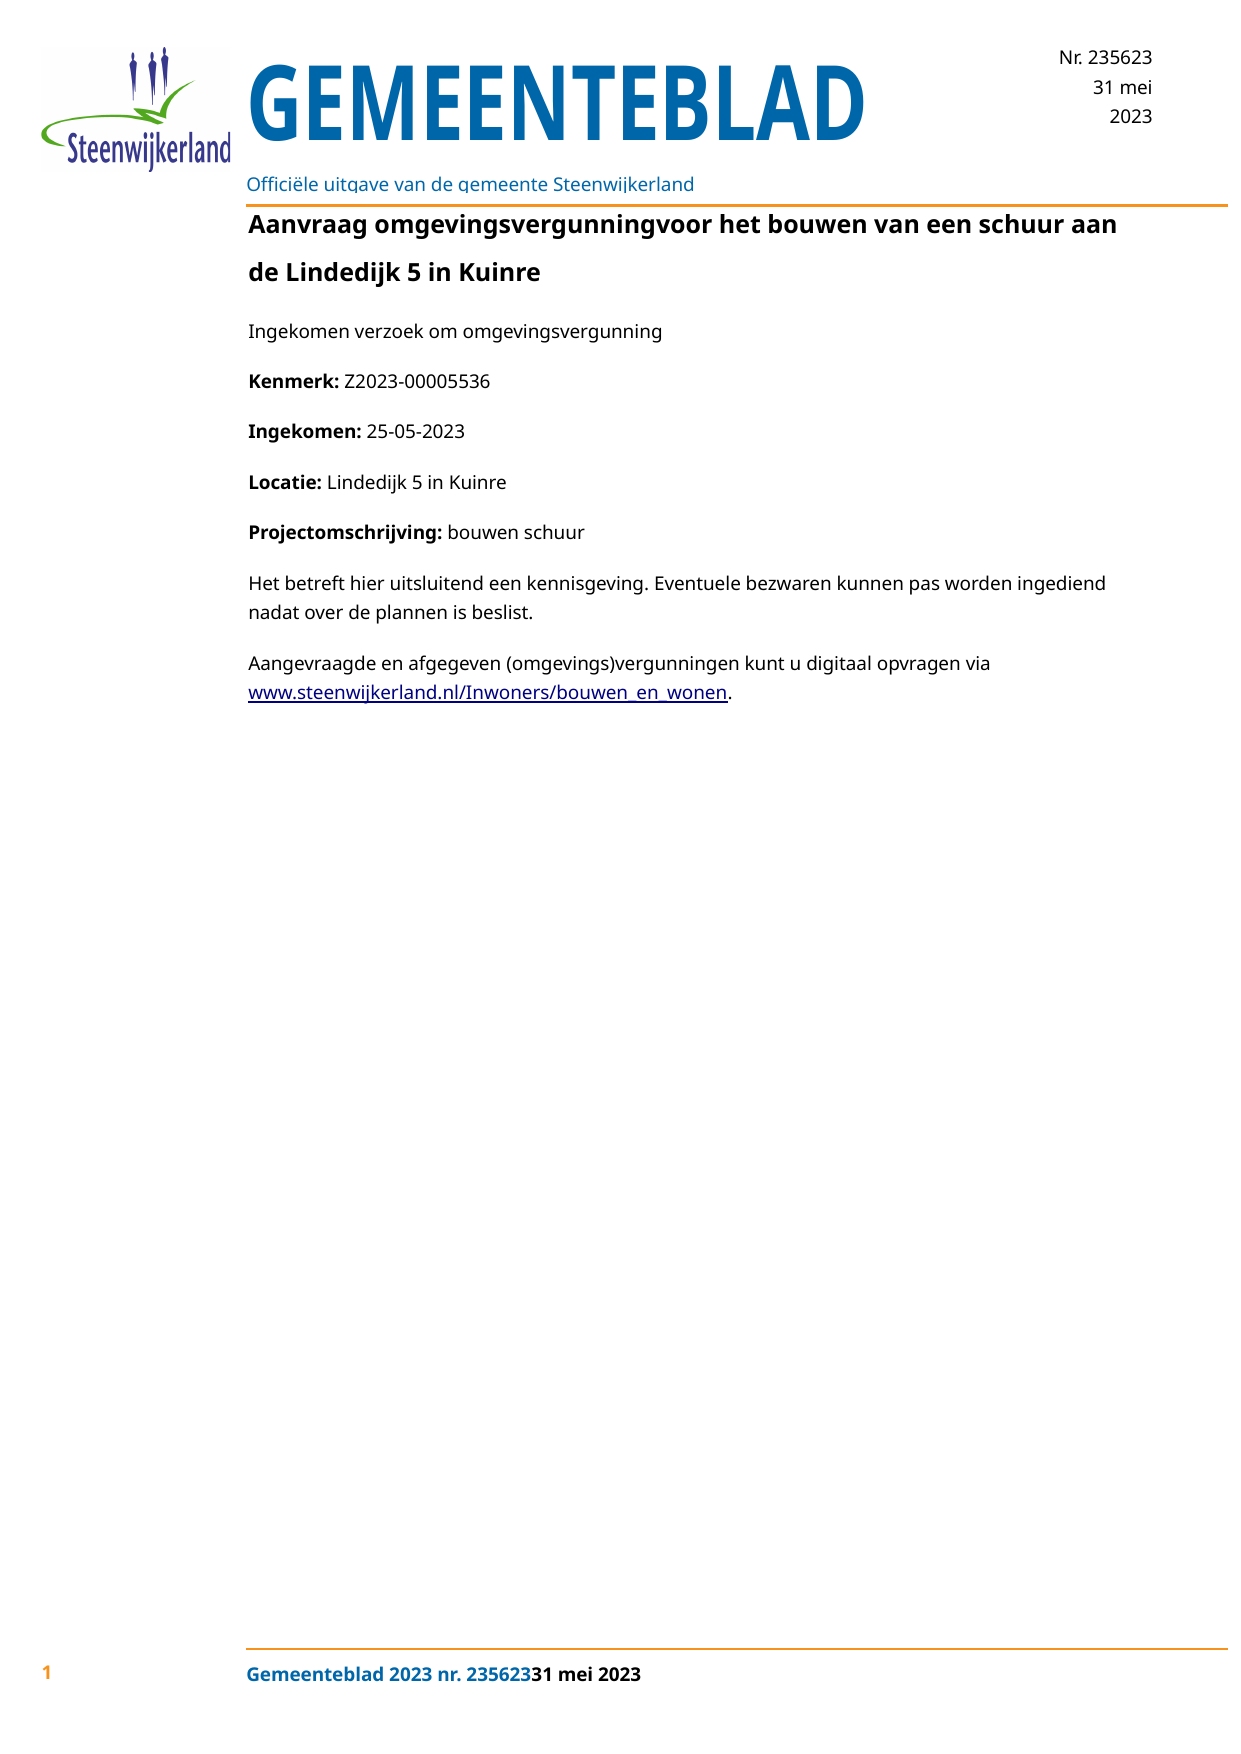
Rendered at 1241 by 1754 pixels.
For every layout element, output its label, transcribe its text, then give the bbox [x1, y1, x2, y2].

text Ingekomen: 25-05-2023 [248, 419, 1152, 444]
text Aangevraagde en afgegeven (omgevings)vergunningen kunt u digitaal opvragen via www.steenwijkerland.nl/Inwoners/bouwen_en_wonen. [248, 650, 1152, 705]
text Aanvraag omgevingsvergunningvoor het bouwen van een schuur aan de Lindedijk 5 in Kuinre [248, 207, 1152, 288]
text Ingekomen verzoek om omgevingsvergunning [248, 318, 1152, 344]
text Projectomschrijving: bouwen schuur [248, 519, 1152, 545]
picture [41, 47, 231, 172]
text Locatie: Lindedijk 5 in Kuinre [248, 469, 1152, 495]
text Het betreft hier uitsluitend een kennisgeving. Eventuele bezwaren kunnen pas worden ingediend nadat over de plannen is beslist. [248, 570, 1152, 625]
text Kenmerk: Z2023-00005536 [248, 368, 1152, 394]
